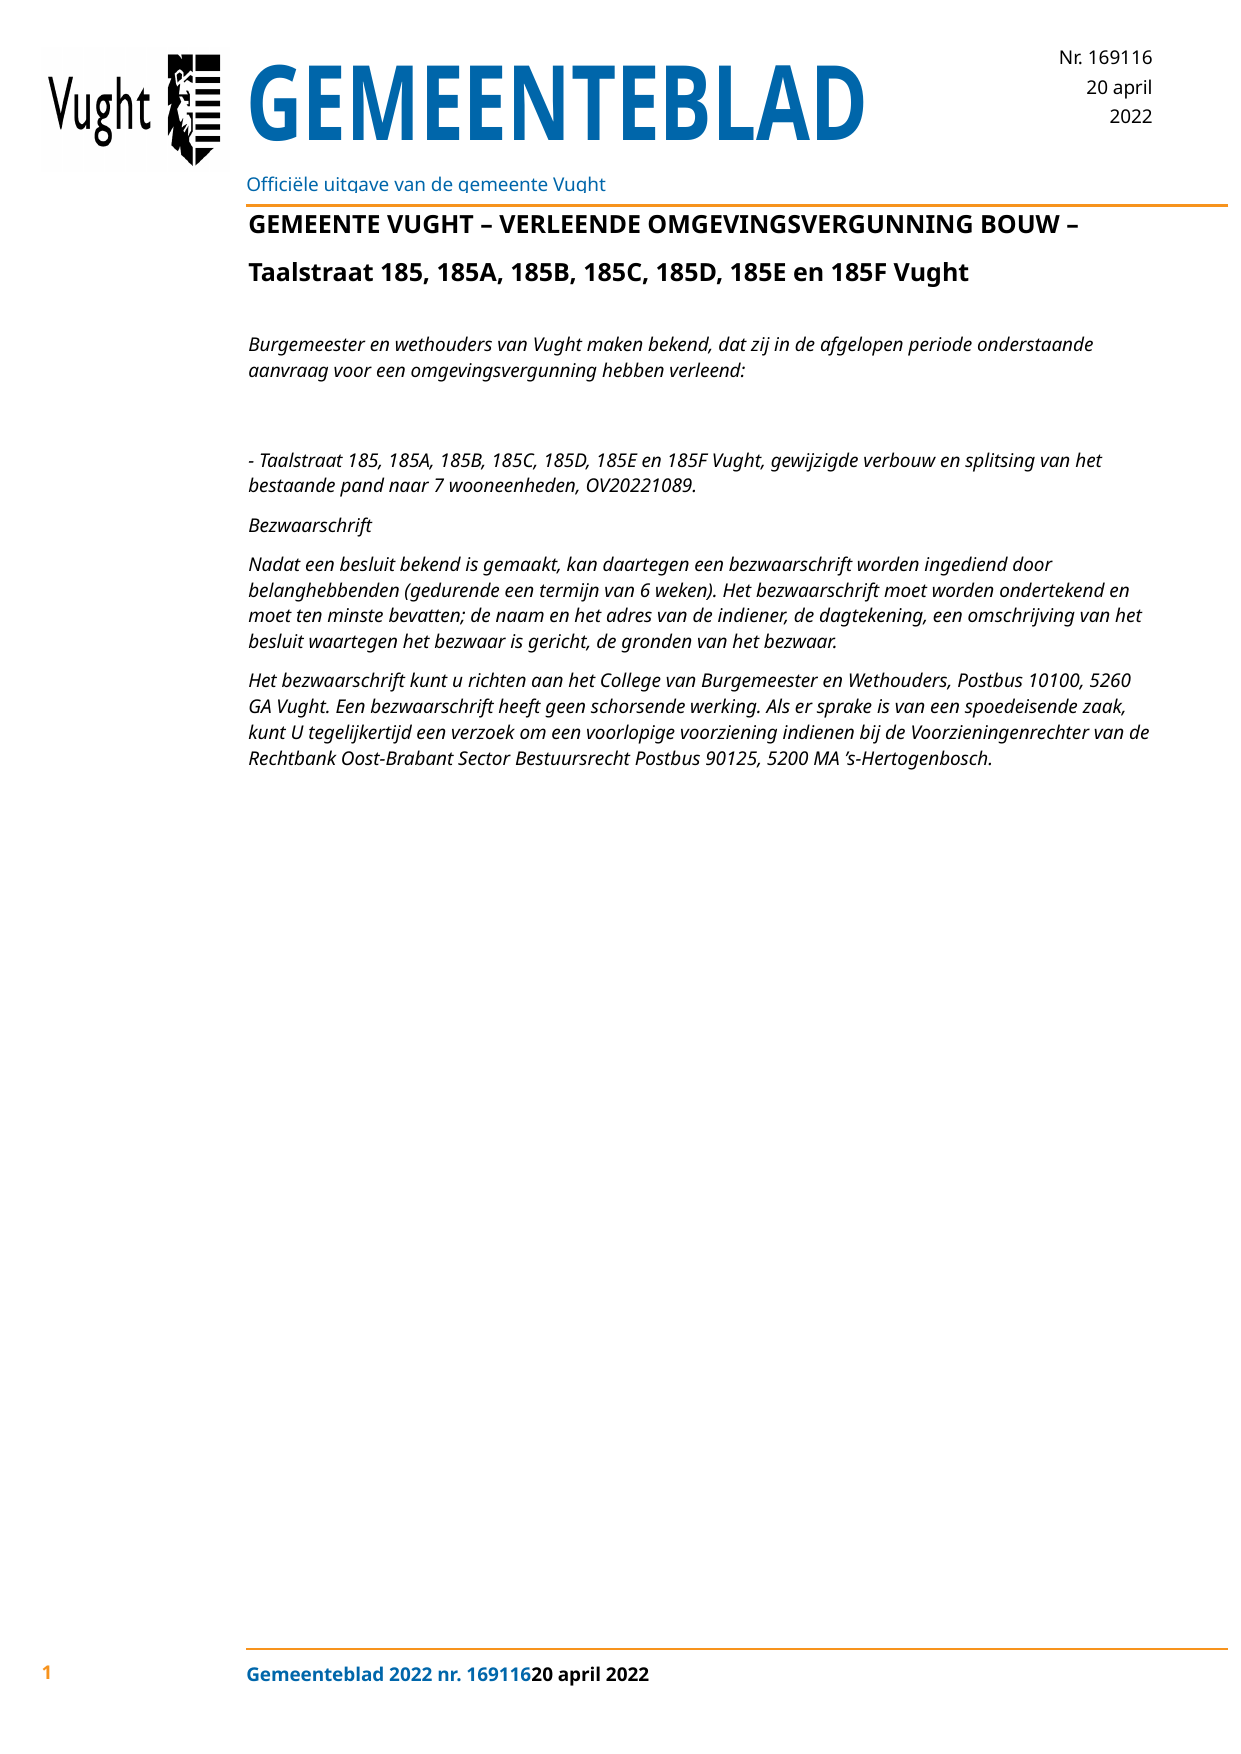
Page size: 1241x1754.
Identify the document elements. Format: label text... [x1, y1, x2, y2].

text Het bezwaarschrift kunt u richten aan het College van Burgemeester en Wethouders, Postbus 10100, 5260 GA Vught. Een bezwaarschrift heeft geen schorsende werking. Als er sprake is van een spoedeisende zaak, kunt U tegelijkertijd een verzoek om een voorlopige voorziening indienen bij de Voorzieningenrechter van de Rechtbank Oost-Brabant Sector Bestuursrecht Postbus 90125, 5200 MA ’s-Hertogenbosch. [248, 668, 1152, 771]
text Nadat een besluit bekend is gemaakt, kan daartegen een bezwaarschrift worden ingediend door belanghebbenden (gedurende een termijn van 6 weken). Het bezwaarschrift moet worden ondertekend en moet ten minste bevatten; de naam en het adres van de indiener, de dagtekening, een omschrijving van het besluit waartegen het bezwaar is gericht, de gronden van het bezwaar. [248, 551, 1152, 654]
picture [41, 47, 231, 172]
text GEMEENTE VUGHT – VERLEENDE OMGEVINGSVERGUNNING BOUW – Taalstraat 185, 185A, 185B, 185C, 185D, 185E en 185F Vught [248, 207, 1152, 288]
text Bezwaarschrift [248, 512, 1152, 538]
text Burgemeester en wethouders van Vught maken bekend, dat zij in de afgelopen periode onderstaande aanvraag voor een omgevingsvergunning hebben verleend: [248, 331, 1152, 383]
text - Taalstraat 185, 185A, 185B, 185C, 185D, 185E en 185F Vught, gewijzigde verbouw en splitsing van het bestaande pand naar 7 wooneenheden, OV20221089. [248, 447, 1152, 498]
